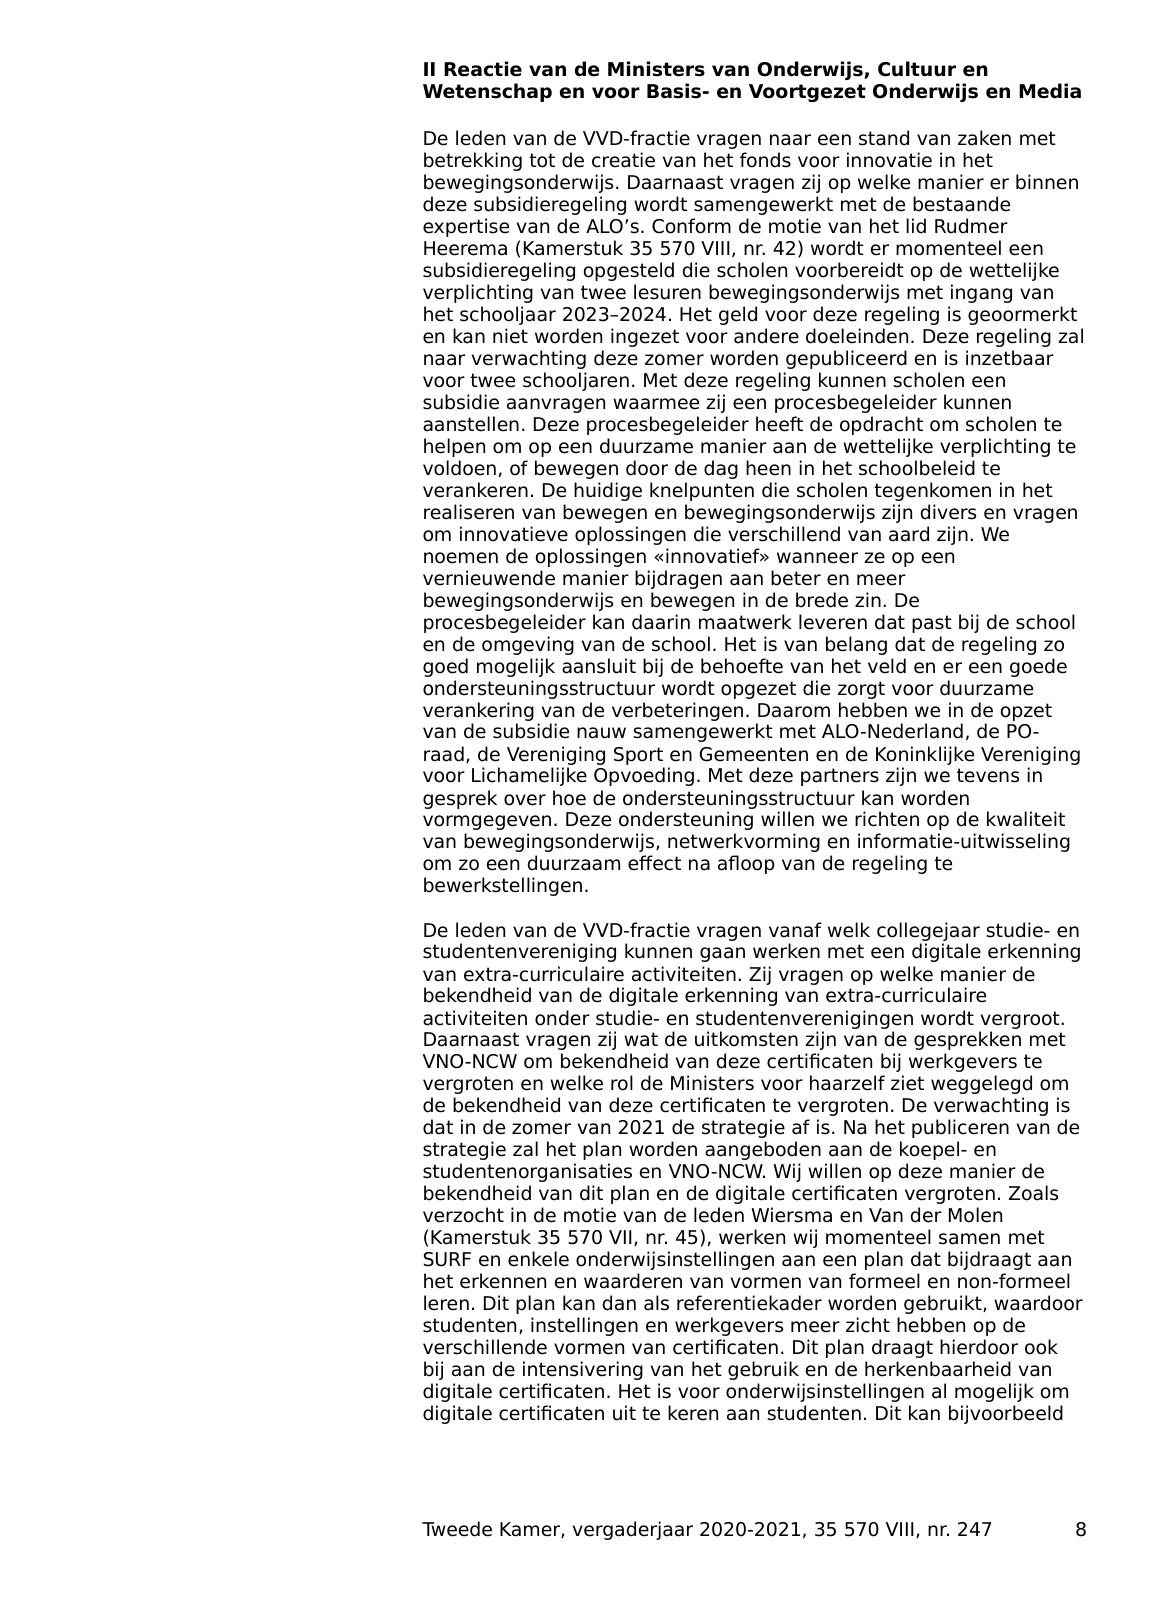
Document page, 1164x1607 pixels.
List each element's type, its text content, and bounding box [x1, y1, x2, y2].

text De leden van de VVD-fractie vragen naar een stand van zaken met betrekking tot de creatie van het fonds voor innovatie in het bewegingsonderwijs. Daarnaast vragen zij op welke manier er binnen deze subsidieregeling wordt samengewerkt met de bestaande expertise van de ALO’s. Conform de motie van het lid Rudmer Heerema (Kamerstuk 35 570 VIII, nr. 42) wordt er momenteel een subsidieregeling opgesteld die scholen voorbereidt op de wettelijke verplichting van twee lesuren bewegingsonderwijs met ingang van het schooljaar 2023–2024. Het geld voor deze regeling is geoormerkt en kan niet worden ingezet voor andere doeleinden. Deze regeling zal naar verwachting deze zomer worden gepubliceerd en is inzetbaar voor twee schooljaren. Met deze regeling kunnen scholen een subsidie aanvragen waarmee zij een procesbegeleider kunnen aanstellen. Deze procesbegeleider heeft de opdracht om scholen te helpen om op een duurzame manier aan de wettelijke verplichting te voldoen, of bewegen door de dag heen in het schoolbeleid te verankeren. De huidige knelpunten die scholen tegenkomen in het realiseren van bewegen en bewegingsonderwijs zijn divers en vragen om innovatieve oplossingen die verschillend van aard zijn. We noemen de oplossingen «innovatief» wanneer ze op een vernieuwende manier bijdragen aan beter en meer bewegingsonderwijs en bewegen in de brede zin. De procesbegeleider kan daarin maatwerk leveren dat past bij de school en de omgeving van de school. Het is van belang dat de regeling zo goed mogelijk aansluit bij de behoefte van het veld en er een goede ondersteuningsstructuur wordt opgezet die zorgt voor duurzame verankering van de verbeteringen. Daarom hebben we in de opzet van de subsidie nauw samengewerkt met ALO-Nederland, de PO-raad, de Vereniging Sport en Gemeenten en de Koninklijke Vereniging voor Lichamelijke Opvoeding. Met deze partners zijn we tevens in gesprek over hoe de ondersteuningsstructuur kan worden vormgegeven. Deze ondersteuning willen we richten op de kwaliteit van bewegingsonderwijs, netwerkvorming en informatie-uitwisseling om zo een duurzaam effect na afloop van de regeling te bewerkstellingen. [422, 128, 1087, 897]
subtitle II Reactie van de Ministers van Onderwijs, Cultuur en Wetenschap en voor Basis- en Voortgezet Onderwijs en Media [422, 59, 1087, 103]
text De leden van de VVD-fractie vragen vanaf welk collegejaar studie- en studentenvereniging kunnen gaan werken met een digitale erkenning van extra-curriculaire activiteiten. Zij vragen op welke manier de bekendheid van de digitale erkenning van extra-curriculaire activiteiten onder studie- en studentenverenigingen wordt vergroot. Daarnaast vragen zij wat de uitkomsten zijn van de gesprekken met VNO-NCW om bekendheid van deze certificaten bij werkgevers te vergroten en welke rol de Ministers voor haarzelf ziet weggelegd om de bekendheid van deze certificaten te vergroten. De verwachting is dat in de zomer van 2021 de strategie af is. Na het publiceren van de strategie zal het plan worden aangeboden aan de koepel- en studentenorganisaties en VNO-NCW. Wij willen op deze manier de bekendheid van dit plan en de digitale certificaten vergroten. Zoals verzocht in de motie van de leden Wiersma en Van der Molen (Kamerstuk 35 570 VII, nr. 45), werken wij momenteel samen met SURF en enkele onderwijsinstellingen aan een plan dat bijdraagt aan het erkennen en waarderen van vormen van formeel en non-formeel leren. Dit plan kan dan als referentiekader worden gebruikt, waardoor studenten, instellingen en werkgevers meer zicht hebben op de verschillende vormen van certificaten. Dit plan draagt hierdoor ook bij aan de intensivering van het gebruik en de herkenbaarheid van digitale certificaten. Het is voor onderwijsinstellingen al mogelijk om digitale certificaten uit te keren aan studenten. Dit kan bijvoorbeeld [422, 919, 1087, 1425]
